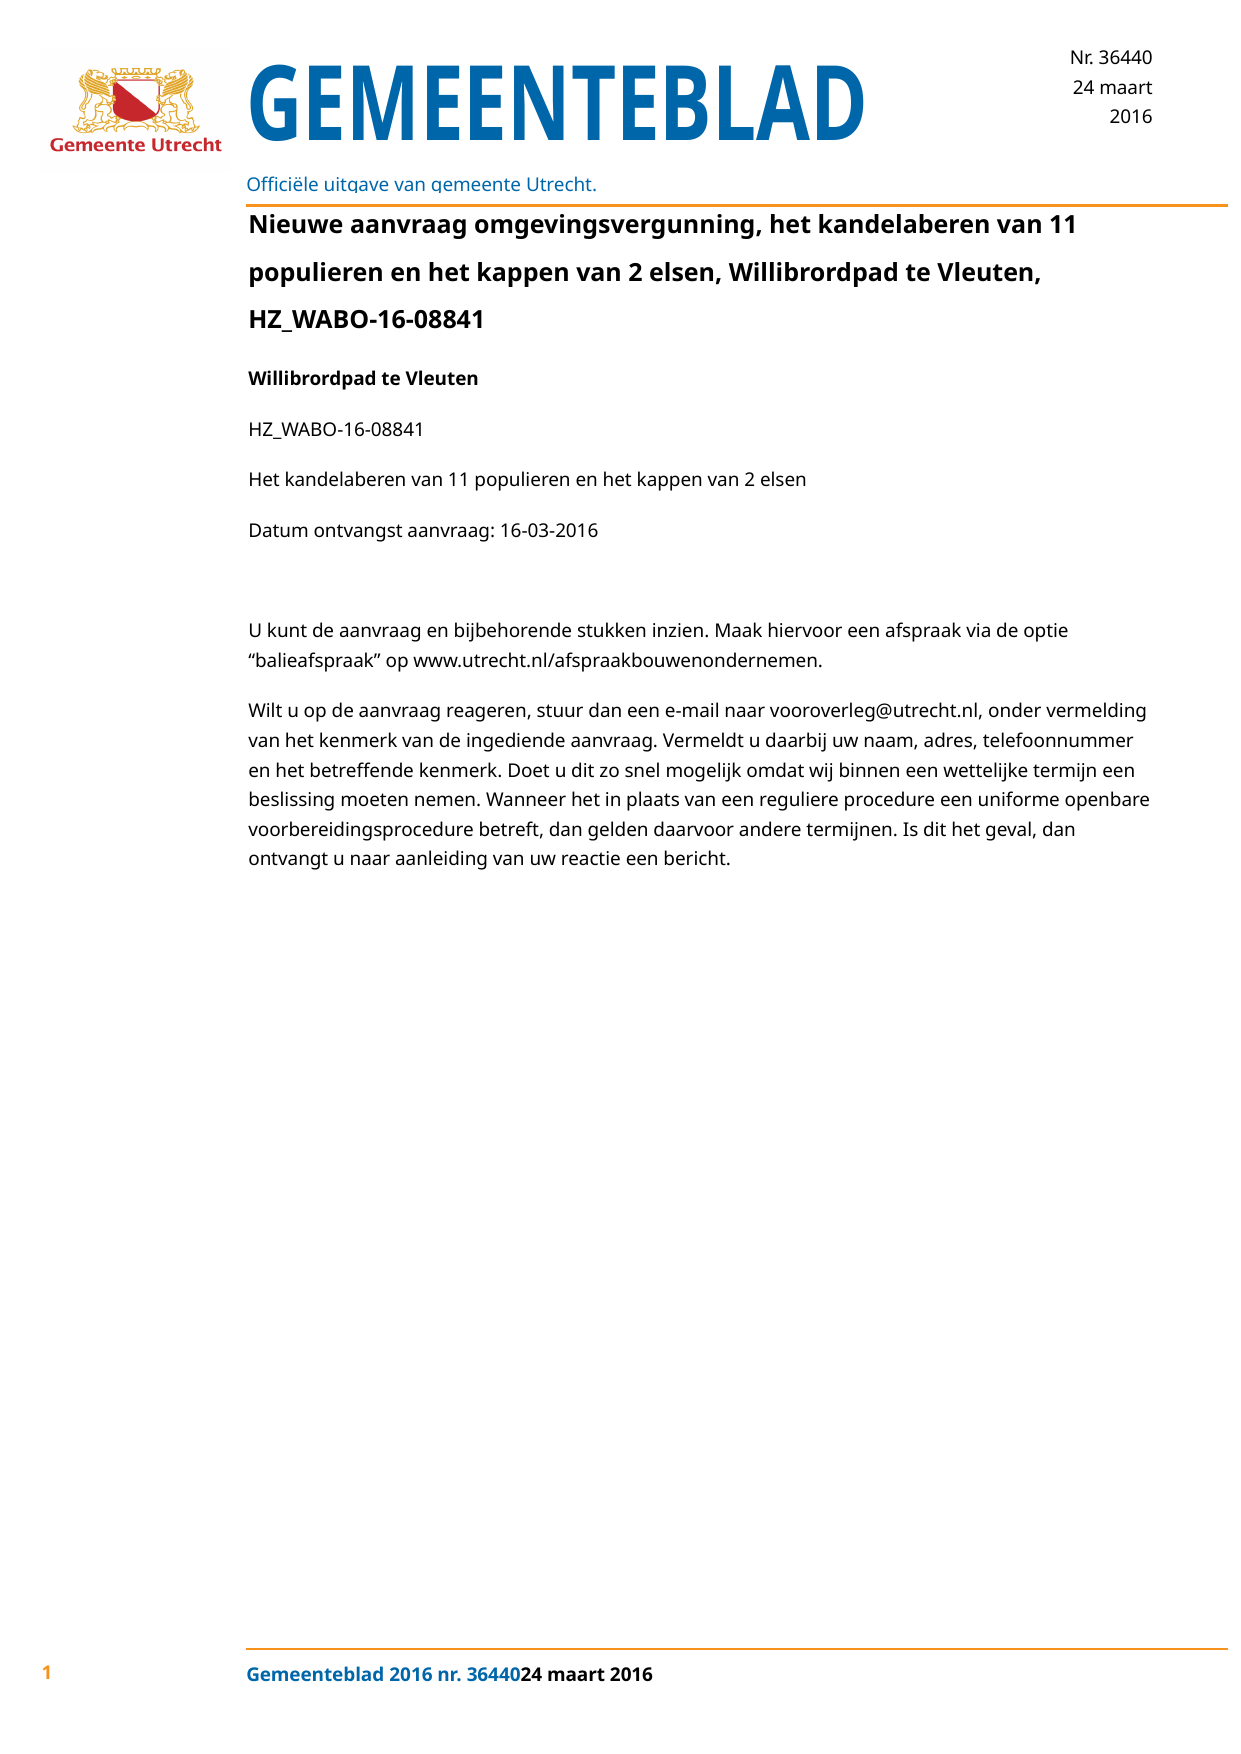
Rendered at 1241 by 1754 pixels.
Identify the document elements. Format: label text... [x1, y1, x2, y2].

text HZ_WABO-16-08841 [248, 416, 1152, 442]
picture [41, 47, 231, 172]
text U kunt de aanvraag en bijbehorende stukken inzien. Maak hiervoor een afspraak via de optie “balieafspraak” op www.utrecht.nl/afspraakbouwenondernemen. [248, 618, 1152, 673]
text Wilt u op de aanvraag reageren, stuur dan een e-mail naar vooroverleg@utrecht.nl, onder vermelding van het kenmerk van de ingediende aanvraag. Vermeldt u daarbij uw naam, adres, telefoonnummer en het betreffende kenmerk. Doet u dit zo snel mogelijk omdat wij binnen een wettelijke termijn een beslissing moeten nemen. Wanneer het in plaats van een reguliere procedure een uniforme openbare voorbereidingsprocedure betreft, dan gelden daarvoor andere termijnen. Is dit het geval, dan ontvangt u naar aanleiding van uw reactie een bericht. [248, 698, 1152, 871]
text Nieuwe aanvraag omgevingsvergunning, het kandelaberen van 11 populieren en het kappen van 2 elsen, Willibrordpad te Vleuten, HZ_WABO-16-08841 [248, 207, 1152, 336]
text Het kandelaberen van 11 populieren en het kappen van 2 elsen [248, 466, 1152, 492]
text Datum ontvangst aanvraag: 16-03-2016 [248, 517, 1152, 542]
text Willibrordpad te Vleuten [248, 366, 1152, 391]
